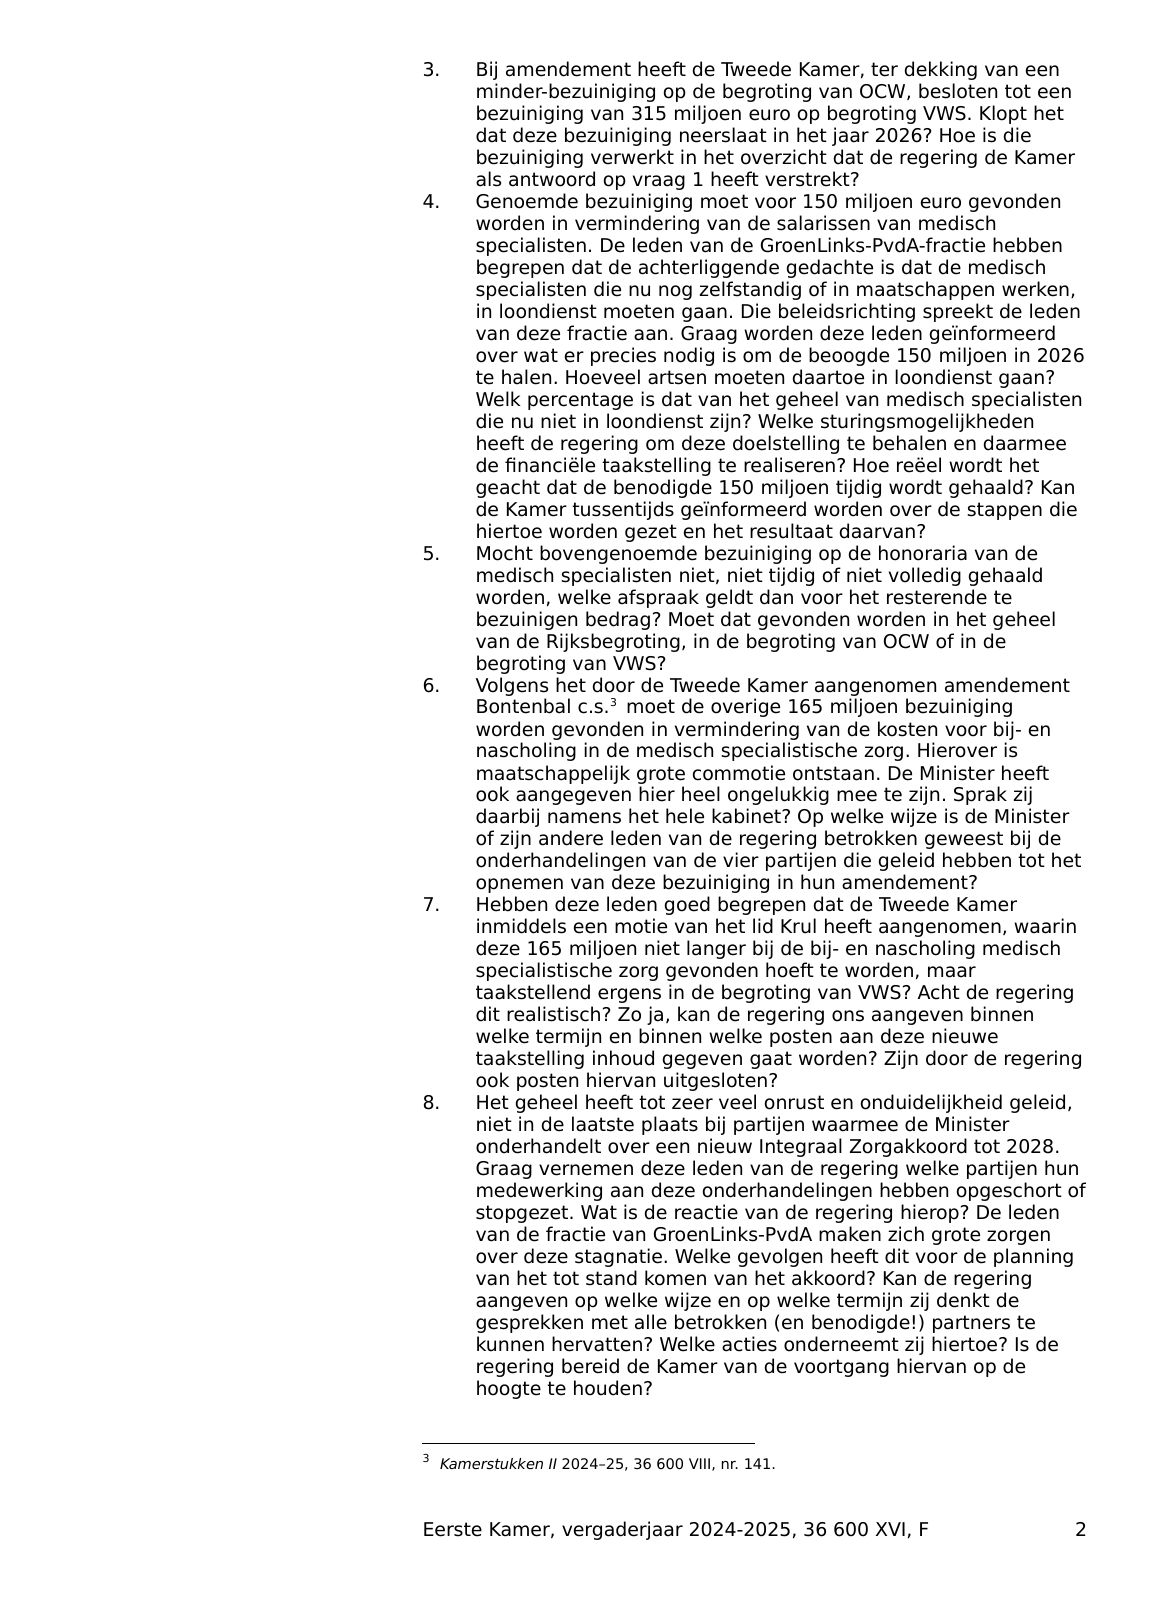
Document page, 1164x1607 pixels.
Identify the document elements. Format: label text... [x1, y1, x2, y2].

text 3. Bij amendement heeft de Tweede Kamer, ter dekking van een minder-bezuiniging op de begroting van OCW, besloten tot een bezuiniging van 315 miljoen euro op begroting VWS. Klopt het dat deze bezuiniging neerslaat in het jaar 2026? Hoe is die bezuiniging verwerkt in het overzicht dat de regering de Kamer als antwoord op vraag 1 heeft verstrekt? [422, 59, 1087, 191]
text 6. Volgens het door de Tweede Kamer aangenomen amendement Bontenbal c.s. moet de overige 165 miljoen bezuiniging worden gevonden in vermindering van de kosten voor bij- en nascholing in de medisch specialistische zorg. Hierover is maatschappelijk grote commotie ontstaan. De Minister heeft ook aangegeven hier heel ongelukkig mee te zijn. Sprak zij daarbij namens het hele kabinet? Op welke wijze is de Minister of zijn andere leden van de regering betrokken geweest bij de onderhandelingen van de vier partijen die geleid hebben tot het opnemen van deze bezuiniging in hun amendement? [422, 674, 1087, 894]
text 8. Het geheel heeft tot zeer veel onrust en onduidelijkheid geleid, niet in de laatste plaats bij partijen waarmee de Minister onderhandelt over een nieuw Integraal Zorgakkoord tot 2028. Graag vernemen deze leden van de regering welke partijen hun medewerking aan deze onderhandelingen hebben opgeschort of stopgezet. Wat is de reactie van de regering hierop? De leden van de fractie van GroenLinks-PvdA maken zich grote zorgen over deze stagnatie. Welke gevolgen heeft dit voor de planning van het tot stand komen van het akkoord? Kan de regering aangeven op welke wijze en op welke termijn zij denkt de gesprekken met alle betrokken (en benodigde!) partners te kunnen hervatten? Welke acties onderneemt zij hiertoe? Is de regering bereid de Kamer van de voortgang hiervan op de hoogte te houden? [422, 1092, 1087, 1400]
text 7. Hebben deze leden goed begrepen dat de Tweede Kamer inmiddels een motie van het lid Krul heeft aangenomen, waarin deze 165 miljoen niet langer bij de bij- en nascholing medisch specialistische zorg gevonden hoeft te worden, maar taakstellend ergens in de begroting van VWS? Acht de regering dit realistisch? Zo ja, kan de regering ons aangeven binnen welke termijn en binnen welke posten aan deze nieuwe taakstelling inhoud gegeven gaat worden? Zijn door de regering ook posten hiervan uitgesloten? [422, 894, 1087, 1092]
text 5. Mocht bovengenoemde bezuiniging op de honoraria van de medisch specialisten niet, niet tijdig of niet volledig gehaald worden, welke afspraak geldt dan voor het resterende te bezuinigen bedrag? Moet dat gevonden worden in het geheel van de Rijksbegroting, in de begroting van OCW of in de begroting van VWS? [422, 543, 1087, 674]
text Kamerstukken II 2024–25, 36 600 VIII, nr. 141. [422, 1452, 1087, 1474]
text 4. Genoemde bezuiniging moet voor 150 miljoen euro gevonden worden in vermindering van de salarissen van medisch specialisten. De leden van de GroenLinks-PvdA-fractie hebben begrepen dat de achterliggende gedachte is dat de medisch specialisten die nu nog zelfstandig of in maatschappen werken, in loondienst moeten gaan. Die beleidsrichting spreekt de leden van deze fractie aan. Graag worden deze leden geïnformeerd over wat er precies nodig is om de beoogde 150 miljoen in 2026 te halen. Hoeveel artsen moeten daartoe in loondienst gaan? Welk percentage is dat van het geheel van medisch specialisten die nu niet in loondienst zijn? Welke sturingsmogelijkheden heeft de regering om deze doelstelling te behalen en daarmee de financiële taakstelling te realiseren? Hoe reëel wordt het geacht dat de benodigde 150 miljoen tijdig wordt gehaald? Kan de Kamer tussentijds geïnformeerd worden over de stappen die hiertoe worden gezet en het resultaat daarvan? [422, 191, 1087, 543]
